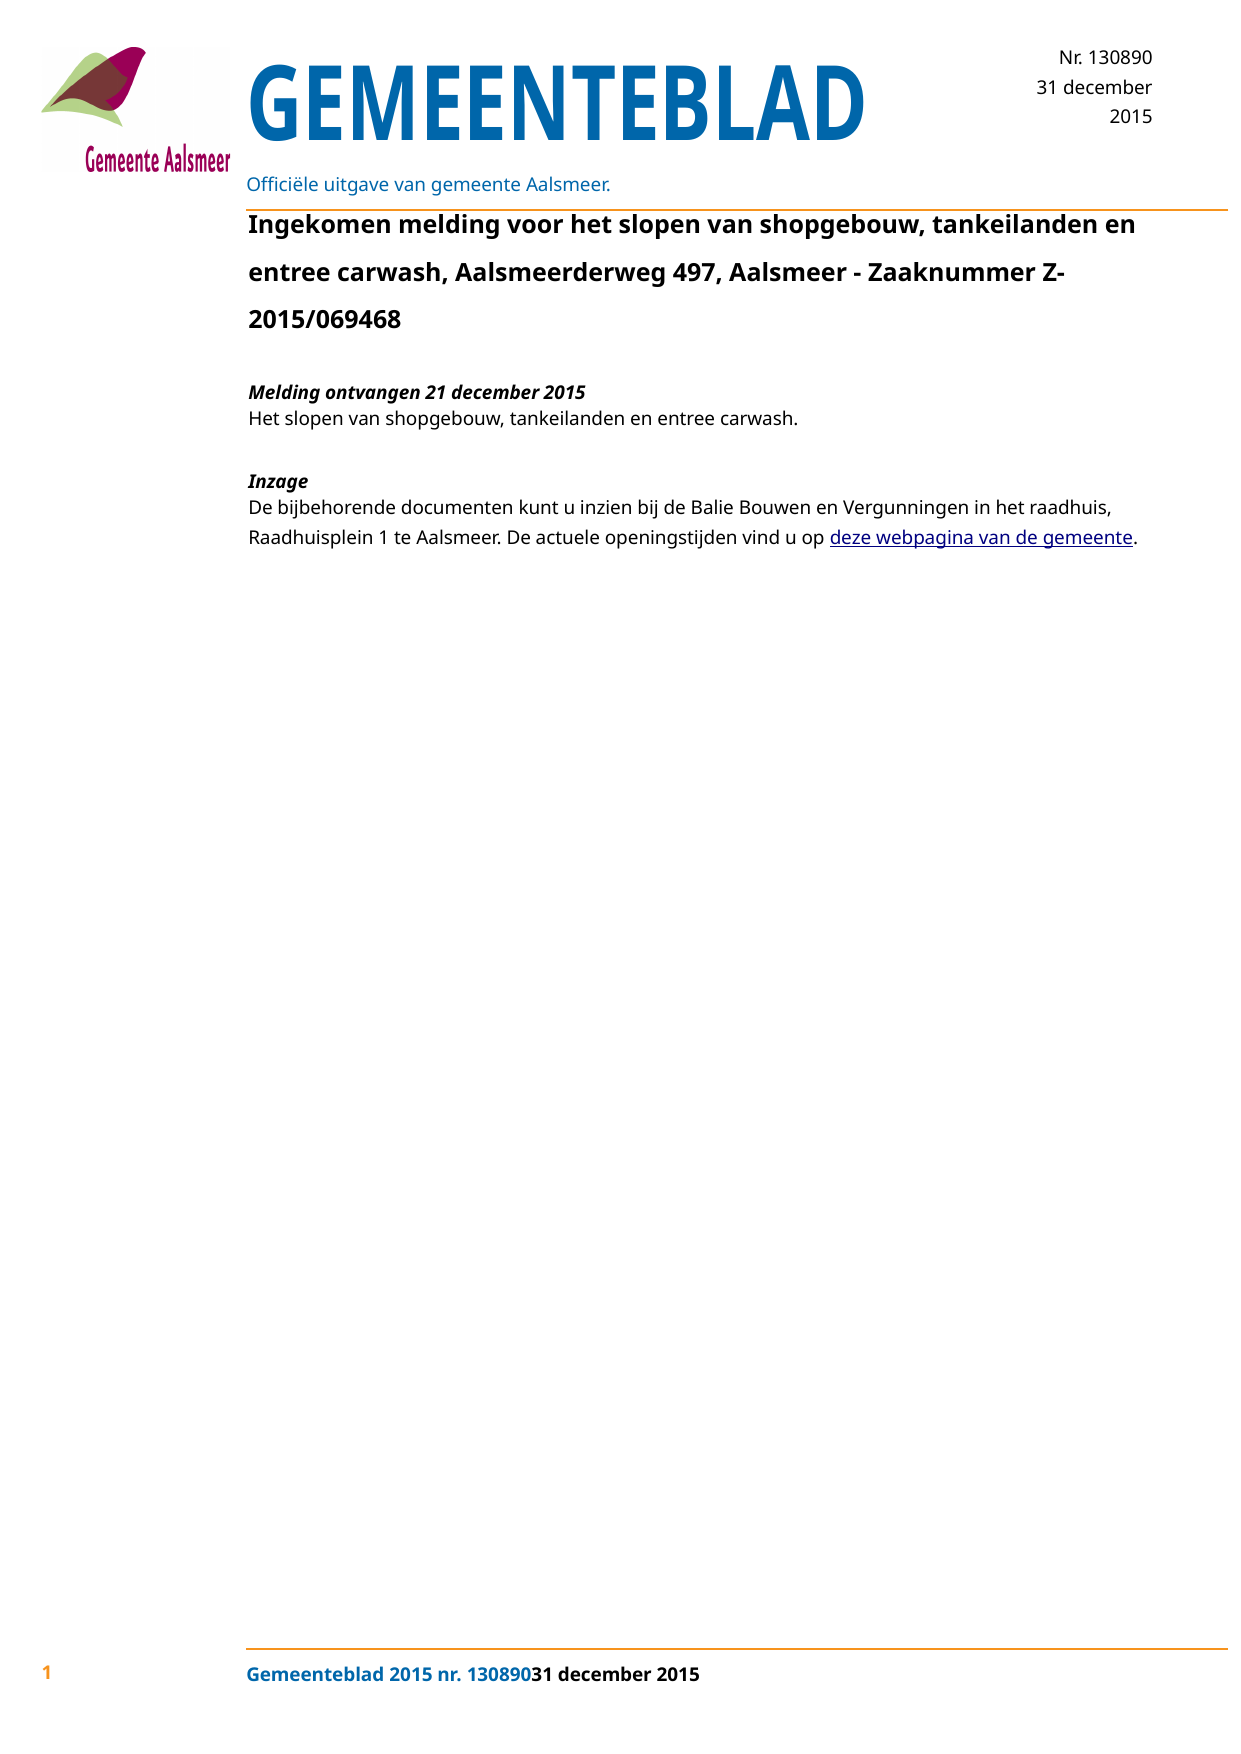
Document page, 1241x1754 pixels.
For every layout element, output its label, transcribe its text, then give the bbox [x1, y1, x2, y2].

text Inzage [248, 469, 1152, 494]
text Het slopen van shopgebouw, tankeilanden en entree carwash. [248, 405, 1152, 431]
text De bijbehorende documenten kunt u inzien bij de Balie Bouwen en Vergunningen in het raadhuis, Raadhuisplein 1 te Aalsmeer. De actuele openingstijden vind u op deze webpagina van de gemeente. [248, 494, 1152, 550]
picture [41, 47, 231, 172]
text Ingekomen melding voor het slopen van shopgebouw, tankeilanden en entree carwash, Aalsmeerderweg 497, Aalsmeer - Zaaknummer Z-2015/069468 [248, 211, 1152, 336]
text Melding ontvangen 21 december 2015 [248, 379, 1152, 405]
